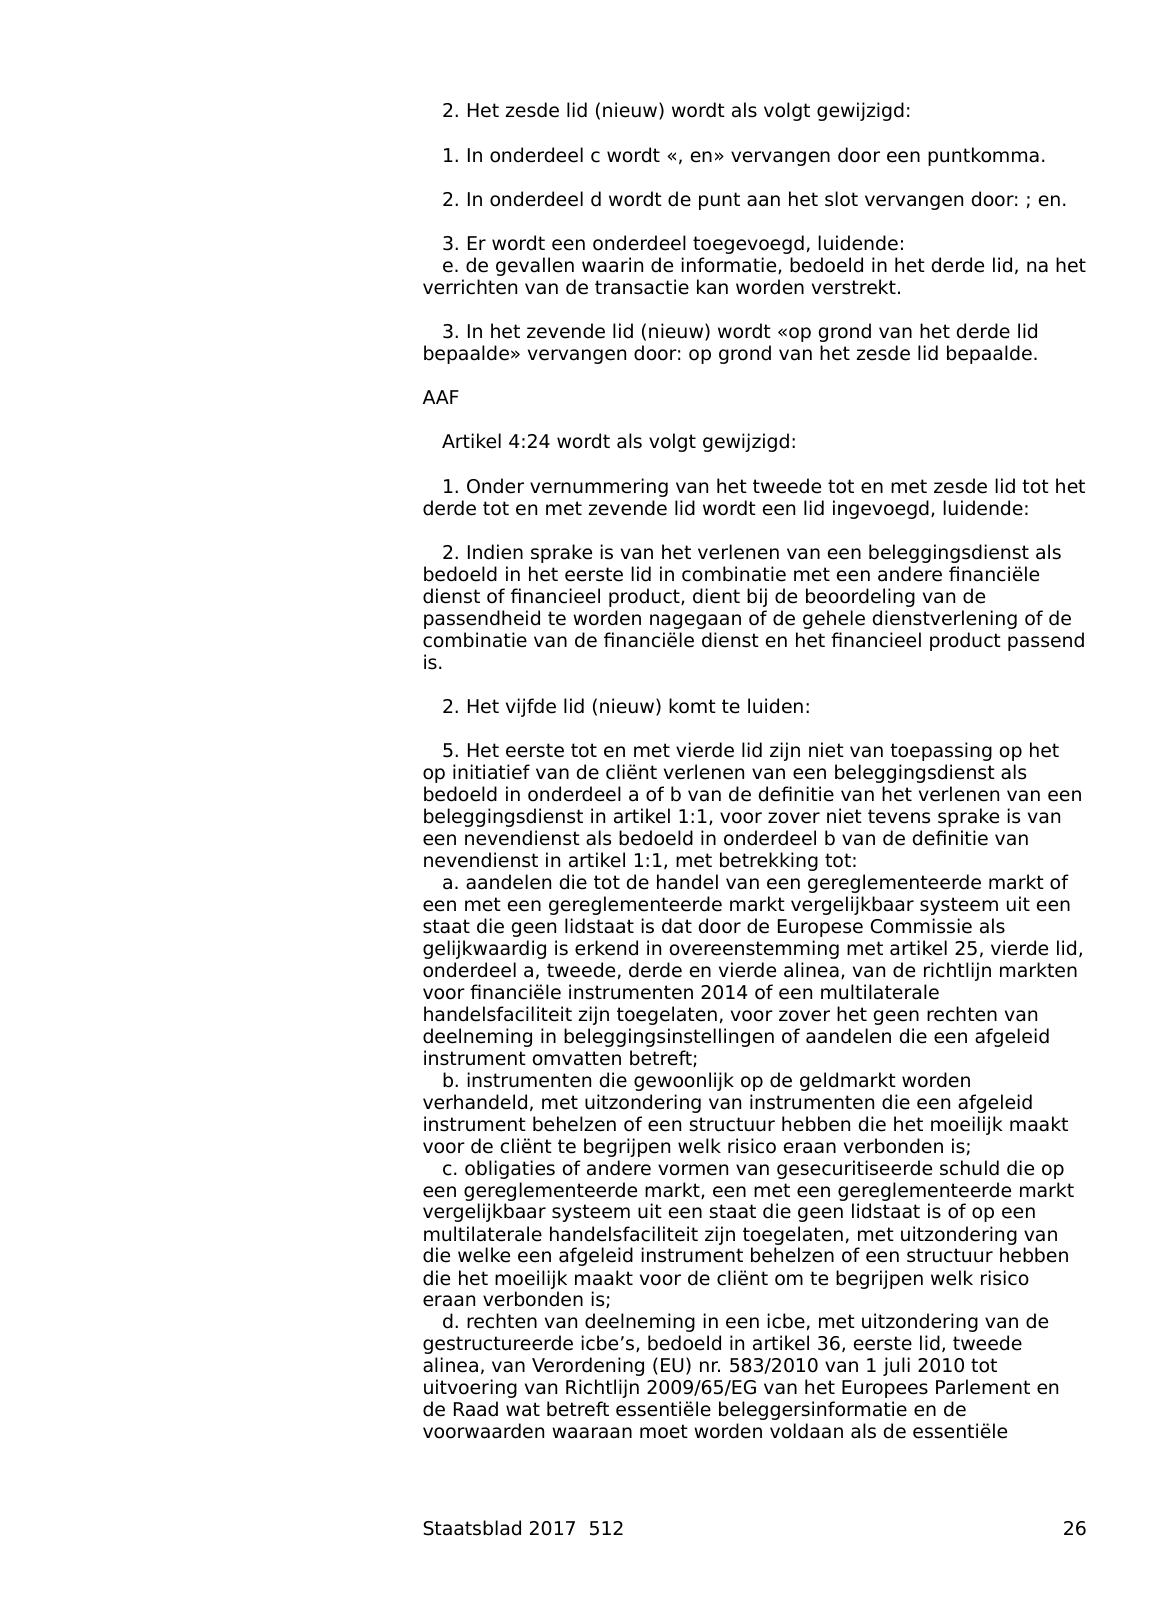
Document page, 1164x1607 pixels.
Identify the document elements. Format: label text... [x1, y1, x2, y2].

text 2. Het zesde lid (nieuw) wordt als volgt gewijzigd: [422, 100, 1087, 122]
text a. aandelen die tot de handel van een gereglementeerde markt of een met een gereglementeerde markt vergelijkbaar systeem uit een staat die geen lidstaat is dat door de Europese Commissie als gelijkwaardig is erkend in overeenstemming met artikel 25, vierde lid, onderdeel a, tweede, derde en vierde alinea, van de richtlijn markten voor financiële instrumenten 2014 of een multilaterale handelsfaciliteit zijn toegelaten, voor zover het geen rechten van deelneming in beleggingsinstellingen of aandelen die een afgeleid instrument omvatten betreft; [422, 872, 1087, 1069]
text e. de gevallen waarin de informatie, bedoeld in het derde lid, na het verrichten van de transactie kan worden verstrekt. [422, 255, 1087, 299]
text 1. Onder vernummering van het tweede tot en met zesde lid tot het derde tot en met zevende lid wordt een lid ingevoegd, luidende: [422, 476, 1087, 519]
text b. instrumenten die gewoonlijk op de geldmarkt worden verhandeld, met uitzondering van instrumenten die een afgeleid instrument behelzen of een structuur hebben die het moeilijk maakt voor de cliënt te begrijpen welk risico eraan verbonden is; [422, 1069, 1087, 1157]
text 2. Indien sprake is van het verlenen van een beleggingsdienst als bedoeld in het eerste lid in combinatie met een andere financiële dienst of financieel product, dient bij de beoordeling van de passendheid te worden nagegaan of de gehele dienstverlening of de combinatie van de financiële dienst en het financieel product passend is. [422, 542, 1087, 673]
text c. obligaties of andere vormen van gesecuritiseerde schuld die op een gereglementeerde markt, een met een gereglementeerde markt vergelijkbaar systeem uit een staat die geen lidstaat is of op een multilaterale handelsfaciliteit zijn toegelaten, met uitzondering van die welke een afgeleid instrument behelzen of een structuur hebben die het moeilijk maakt voor de cliënt om te begrijpen welk risico eraan verbonden is; [422, 1157, 1087, 1311]
text Artikel 4:24 wordt als volgt gewijzigd: [422, 431, 1087, 453]
text 5. Het eerste tot en met vierde lid zijn niet van toepassing op het op initiatief van de cliënt verlenen van een beleggingsdienst als bedoeld in onderdeel a of b van de definitie van het verlenen van een beleggingsdienst in artikel 1:1, voor zover niet tevens sprake is van een nevendienst als bedoeld in onderdeel b van de definitie van nevendienst in artikel 1:1, met betrekking tot: [422, 740, 1087, 872]
text d. rechten van deelneming in een icbe, met uitzondering van de gestructureerde icbe’s, bedoeld in artikel 36, eerste lid, tweede alinea, van Verordening (EU) nr. 583/2010 van 1 juli 2010 tot uitvoering van Richtlijn 2009/65/EG van het Europees Parlement en de Raad wat betreft essentiële beleggersinformatie en de voorwaarden waaraan moet worden voldaan als de essentiële [422, 1311, 1087, 1443]
text AAF [422, 387, 1087, 409]
text 1. In onderdeel c wordt «, en» vervangen door een puntkomma. [422, 144, 1087, 167]
text 2. Het vijfde lid (nieuw) komt te luiden: [422, 696, 1087, 718]
text 3. Er wordt een onderdeel toegevoegd, luidende: [422, 233, 1087, 255]
text 3. In het zevende lid (nieuw) wordt «op grond van het derde lid bepaalde» vervangen door: op grond van het zesde lid bepaalde. [422, 321, 1087, 365]
text 2. In onderdeel d wordt de punt aan het slot vervangen door: ; en. [422, 189, 1087, 211]
